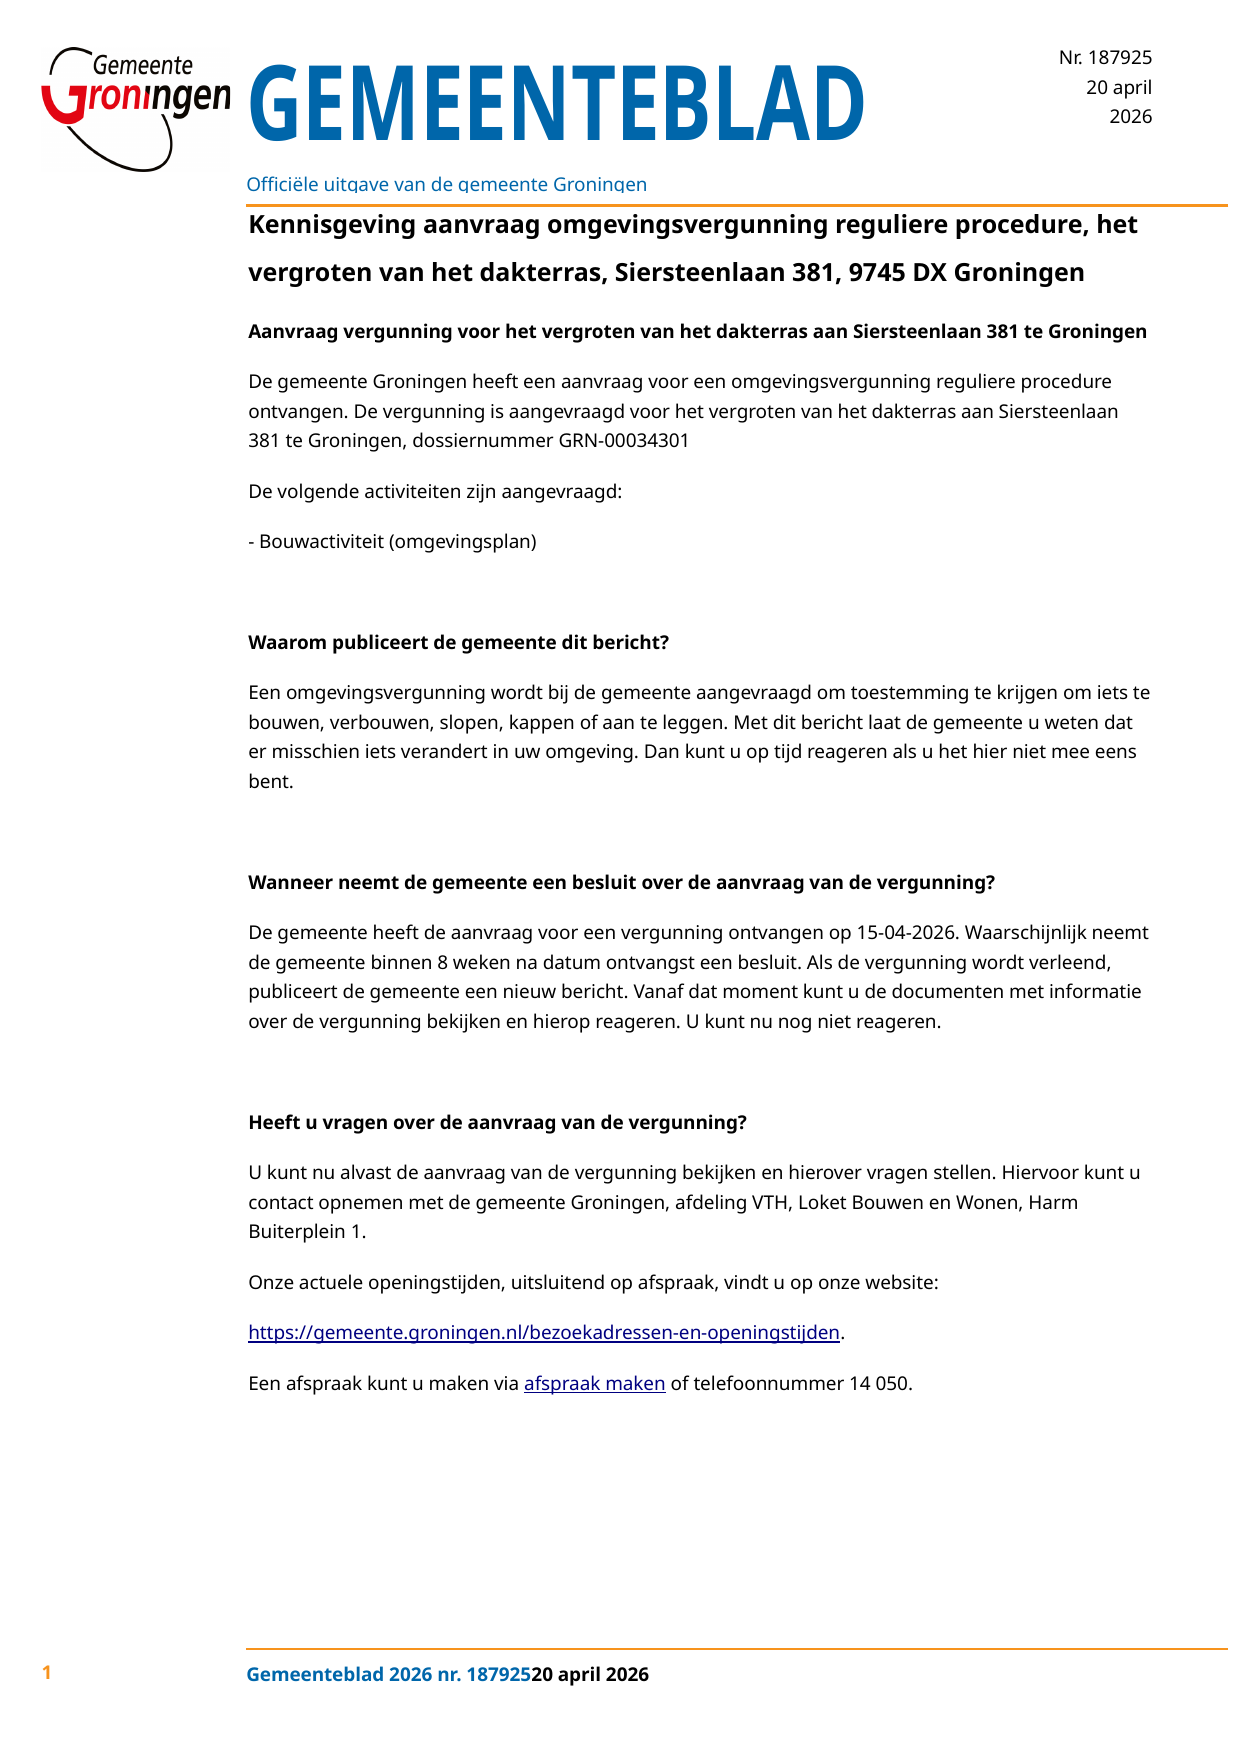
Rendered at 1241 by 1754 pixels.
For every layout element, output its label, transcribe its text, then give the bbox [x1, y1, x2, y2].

text Aanvraag vergunning voor het vergroten van het dakterras aan Siersteenlaan 381 te Groningen [248, 318, 1152, 344]
text Kennisgeving aanvraag omgevingsvergunning reguliere procedure, het vergroten van het dakterras, Siersteenlaan 381, 9745 DX Groningen [248, 207, 1152, 288]
text De gemeente heeft de aanvraag voor een vergunning ontvangen op 15-04-2026. Waarschijnlijk neemt de gemeente binnen 8 weken na datum ontvangst een besluit. Als de vergunning wordt verleend, publiceert de gemeente een nieuw bericht. Vanaf dat moment kunt u de documenten met informatie over de vergunning bekijken en hierop reageren. U kunt nu nog niet reageren. [248, 919, 1152, 1034]
text Waarom publiceert de gemeente dit bericht? [248, 629, 1152, 655]
text De gemeente Groningen heeft een aanvraag voor een omgevingsvergunning reguliere procedure ontvangen. De vergunning is aangevraagd voor het vergroten van het dakterras aan Siersteenlaan 381 te Groningen, dossiernummer GRN-00034301 [248, 368, 1152, 453]
text De volgende activiteiten zijn aangevraagd: [248, 478, 1152, 504]
text Een omgevingsvergunning wordt bij de gemeente aangevraagd om toestemming te krijgen om iets te bouwen, verbouwen, slopen, kappen of aan te leggen. Met dit bericht laat de gemeente u weten dat er misschien iets verandert in uw omgeving. Dan kunt u op tijd reageren als u het hier niet mee eens bent. [248, 679, 1152, 794]
picture [41, 47, 231, 172]
text - Bouwactiviteit (omgevingsplan) [248, 528, 1152, 554]
text Onze actuele openingstijden, uitsluitend op afspraak, vindt u op onze website: [248, 1269, 1152, 1295]
text https://gemeente.groningen.nl/bezoekadressen-en-openingstijden. [248, 1319, 1152, 1345]
text Heeft u vragen over de aanvraag van de vergunning? [248, 1109, 1152, 1135]
text Wanneer neemt de gemeente een besluit over de aanvraag van de vergunning? [248, 869, 1152, 895]
text U kunt nu alvast de aanvraag van de vergunning bekijken en hierover vragen stellen. Hiervoor kunt u contact opnemen met de gemeente Groningen, afdeling VTH, Loket Bouwen en Wonen, Harm Buiterplein 1. [248, 1159, 1152, 1244]
text Een afspraak kunt u maken via afspraak maken of telefoonnummer 14 050. [248, 1370, 1152, 1396]
